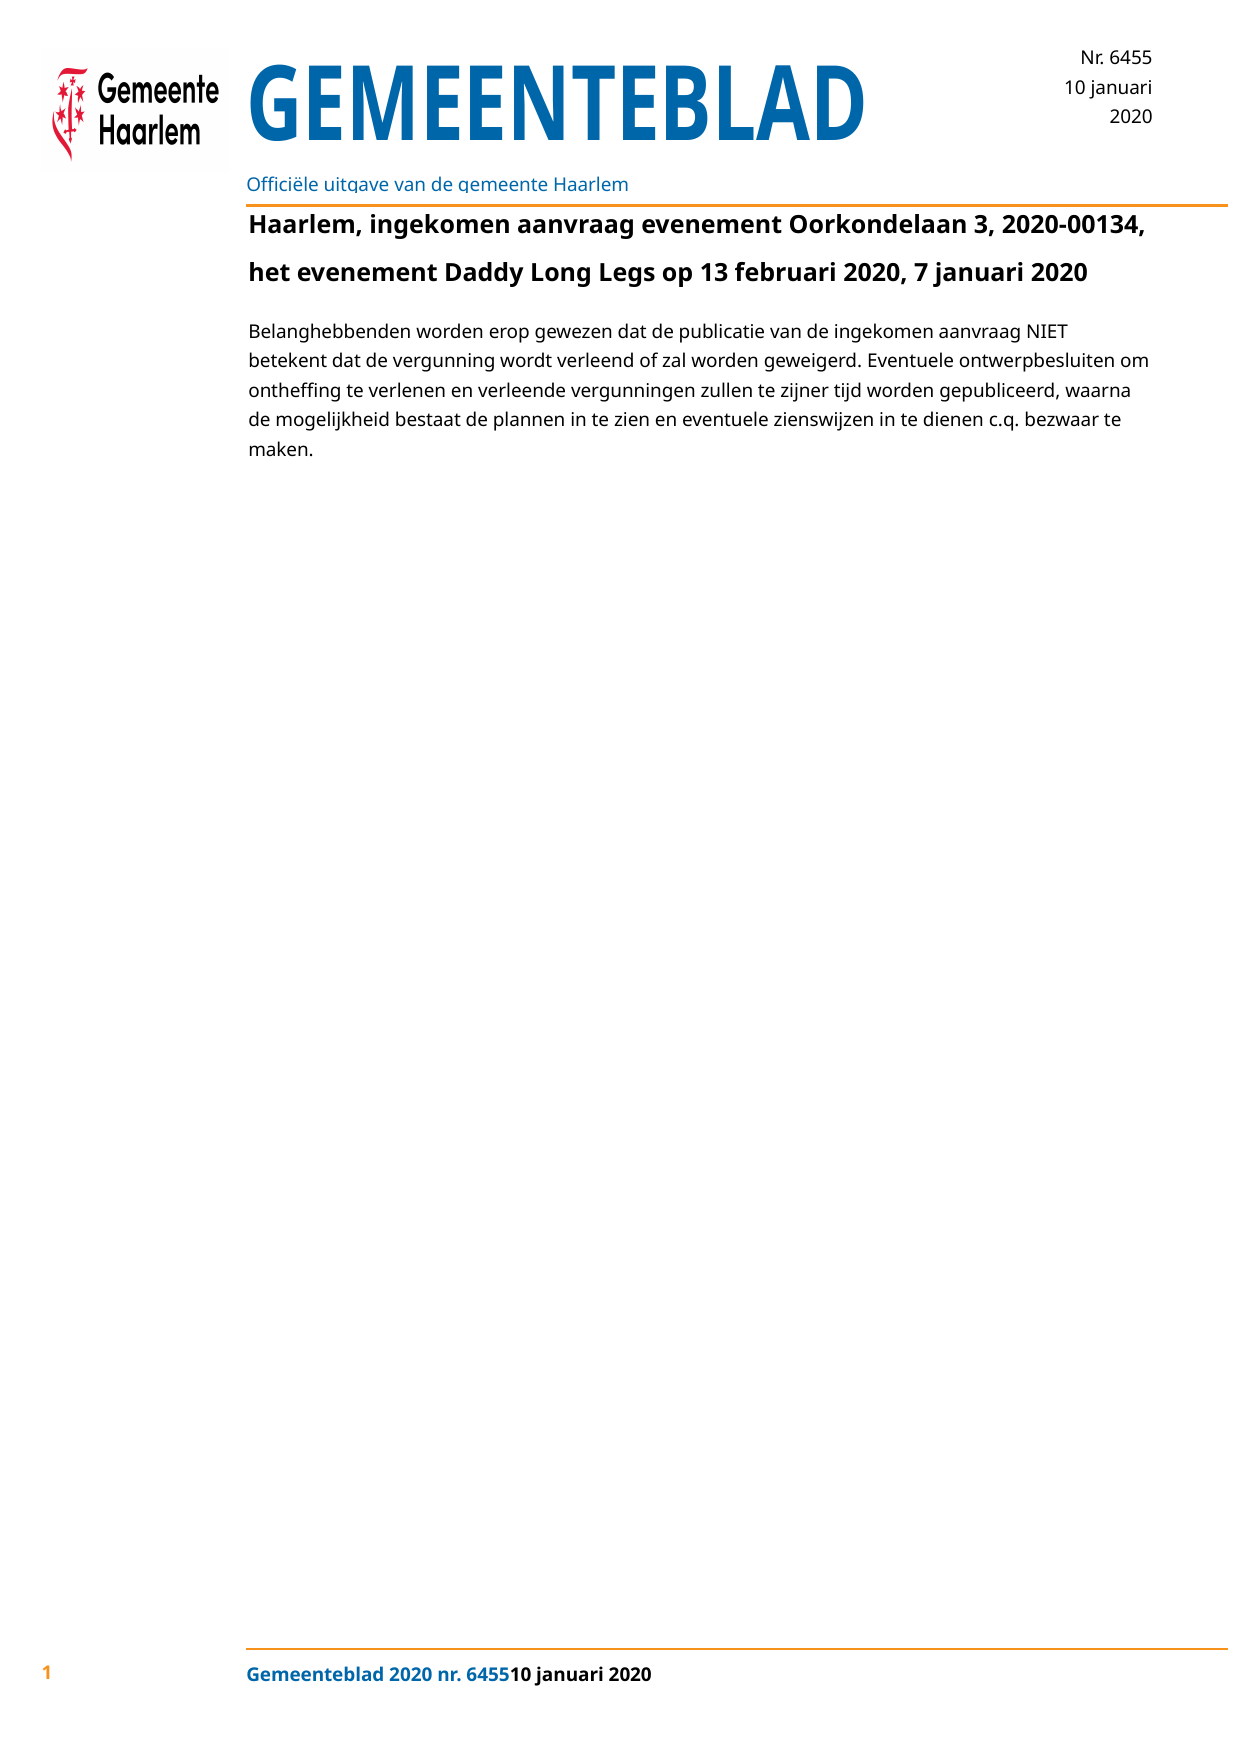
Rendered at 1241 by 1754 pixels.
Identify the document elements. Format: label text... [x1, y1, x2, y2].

text Belanghebbenden worden erop gewezen dat de publicatie van de ingekomen aanvraag NIET betekent dat de vergunning wordt verleend of zal worden geweigerd. Eventuele ontwerpbesluiten om ontheffing te verlenen en verleende vergunningen zullen te zijner tijd worden gepubliceerd, waarna de mogelijkheid bestaat de plannen in te zien en eventuele zienswijzen in te dienen c.q. bezwaar te maken. [248, 318, 1152, 462]
text Haarlem, ingekomen aanvraag evenement Oorkondelaan 3, 2020-00134, het evenement Daddy Long Legs op 13 februari 2020, 7 januari 2020 [248, 207, 1152, 288]
picture [41, 47, 231, 172]
